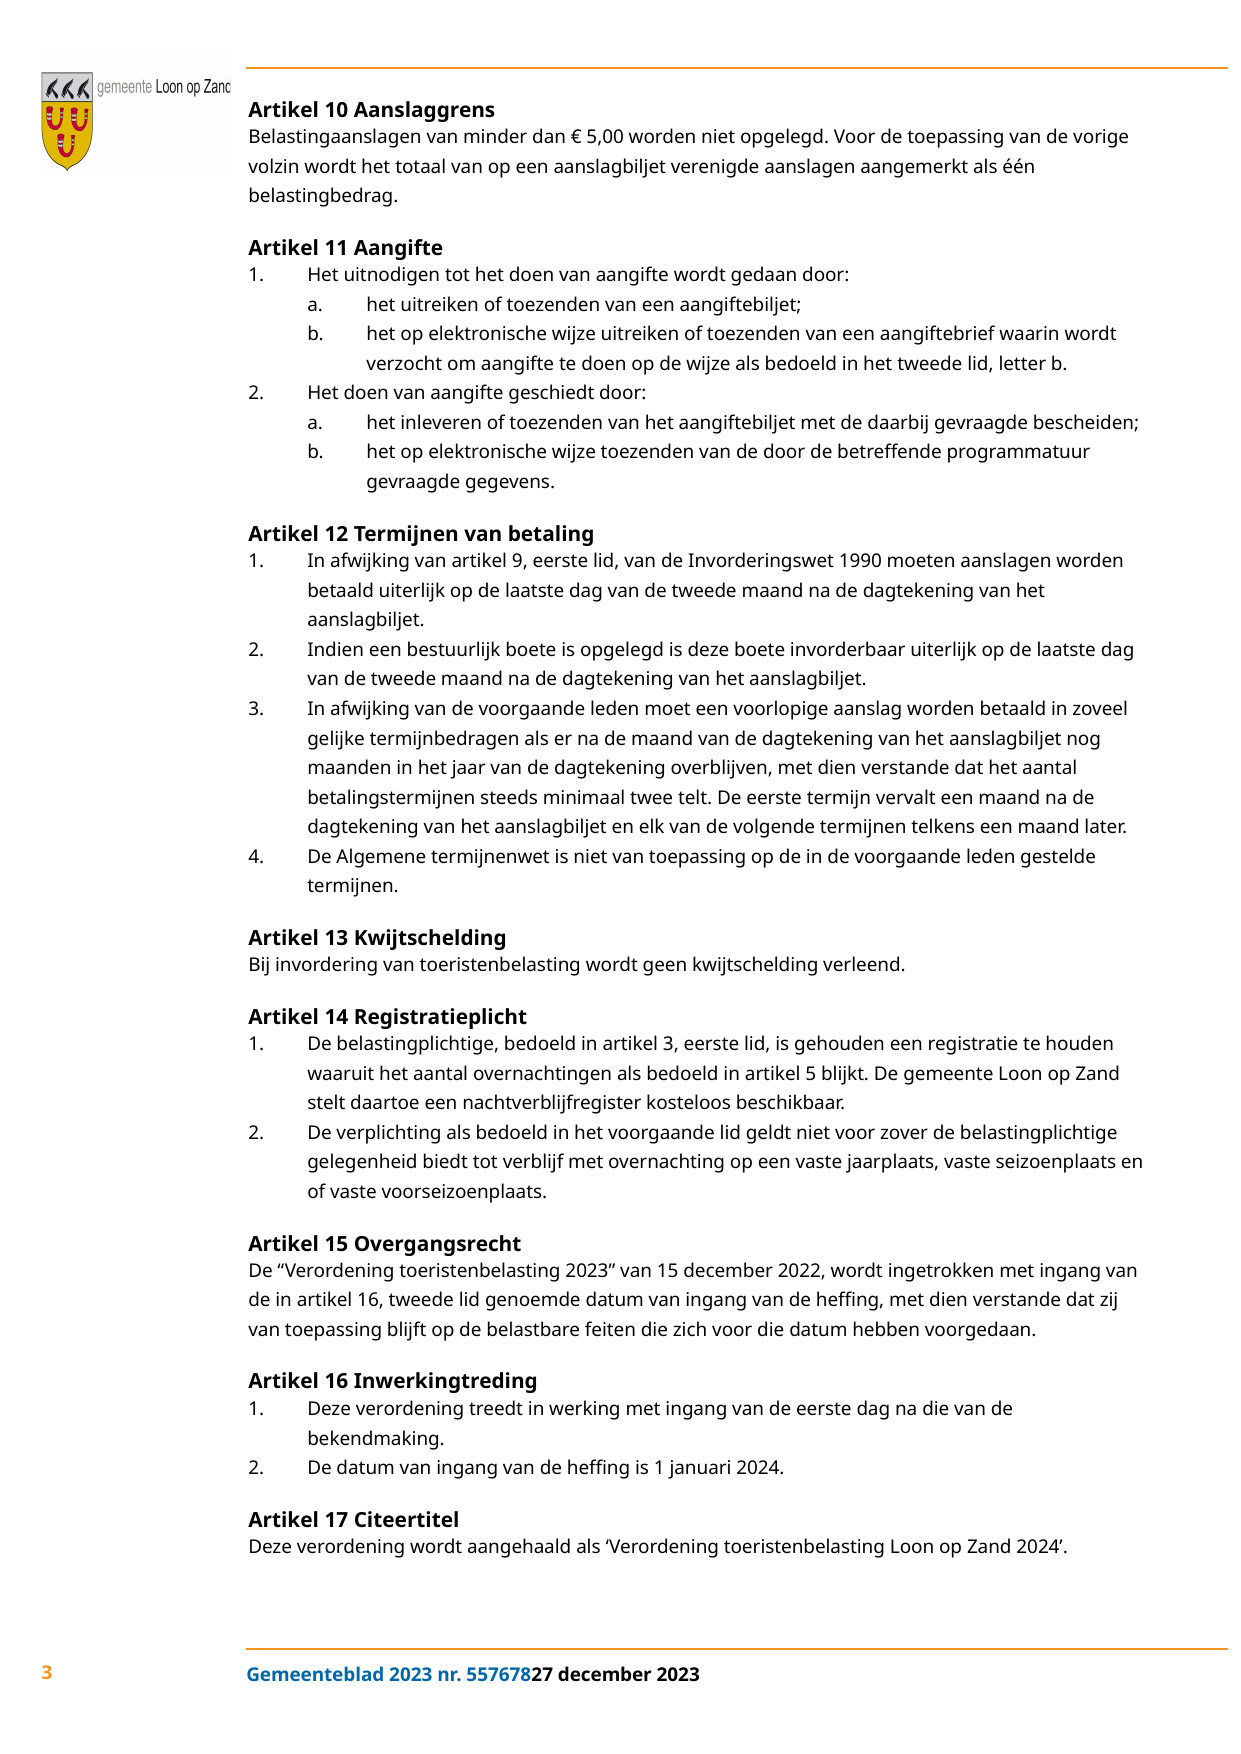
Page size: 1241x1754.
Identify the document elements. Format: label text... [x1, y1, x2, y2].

text Artikel 12 Termijnen van betaling [248, 519, 1152, 547]
text Artikel 10 Aanslaggrens [248, 95, 1152, 123]
list Het doen van aangifte geschiedt door: [248, 379, 1152, 405]
list het inleveren of toezenden van het aangiftebiljet met de daarbij gevraagde bescheiden; [307, 409, 1152, 435]
list Indien een bestuurlijk boete is opgelegd is deze boete invorderbaar uiterlijk op de laatste dag van de tweede maand na de dagtekening van het aanslagbiljet. [248, 636, 1152, 691]
list De belastingplichtige, bedoeld in artikel 3, eerste lid, is gehouden een registratie te houden waaruit het aantal overnachtingen als bedoeld in artikel 5 blijkt. De gemeente Loon op Zand stelt daartoe een nachtverblijfregister kosteloos beschikbaar. [248, 1030, 1152, 1115]
list Het uitnodigen tot het doen van aangifte wordt gedaan door: [248, 261, 1152, 287]
list De verplichting als bedoeld in het voorgaande lid geldt niet voor zover de belastingplichtige gelegenheid biedt tot verblijf met overnachting op een vaste jaarplaats, vaste seizoenplaats en of vaste voorseizoenplaats. [248, 1119, 1152, 1204]
text Artikel 15 Overgangsrecht [248, 1229, 1152, 1257]
list het op elektronische wijze toezenden van de door de betreffende programmatuur gevraagde gegevens. [307, 439, 1152, 494]
list het uitreiken of toezenden van een aangiftebiljet; [307, 291, 1152, 317]
list De datum van ingang van de heffing is 1 januari 2024. [248, 1454, 1152, 1480]
text Belastingaanslagen van minder dan € 5,00 worden niet opgelegd. Voor de toepassing van de vorige volzin wordt het totaal van op een aanslagbiljet verenigde aanslagen aangemerkt als één belastingbedrag. [248, 123, 1152, 208]
text Artikel 11 Aangifte [248, 233, 1152, 261]
list Deze verordening treedt in werking met ingang van de eerste dag na die van de bekendmaking. [248, 1395, 1152, 1450]
list het op elektronische wijze uitreiken of toezenden van een aangiftebrief waarin wordt verzocht om aangifte te doen op de wijze als bedoeld in het tweede lid, letter b. [307, 320, 1152, 376]
text Artikel 14 Registratieplicht [248, 1002, 1152, 1030]
text Bij invordering van toeristenbelasting wordt geen kwijtschelding verleend. [248, 951, 1152, 977]
text Artikel 13 Kwijtschelding [248, 923, 1152, 951]
list In afwijking van artikel 9, eerste lid, van de Invorderingswet 1990 moeten aanslagen worden betaald uiterlijk op de laatste dag van de tweede maand na de dagtekening van het aanslagbiljet. [248, 547, 1152, 632]
text Deze verordening wordt aangehaald als ‘Verordening toeristenbelasting Loon op Zand 2024’. [248, 1533, 1152, 1559]
text Artikel 16 Inwerkingtreding [248, 1367, 1152, 1395]
text De “Verordening toeristenbelasting 2023” van 15 december 2022, wordt ingetrokken met ingang van de in artikel 16, tweede lid genoemde datum van ingang van de heffing, met dien verstande dat zij van toepassing blijft op de belastbare feiten die zich voor die datum hebben voorgedaan. [248, 1257, 1152, 1342]
picture [41, 47, 231, 172]
list In afwijking van de voorgaande leden moet een voorlopige aanslag worden betaald in zoveel gelijke termijnbedragen als er na de maand van de dagtekening van het aanslagbiljet nog maanden in het jaar van de dagtekening overblijven, met dien verstande dat het aantal betalingstermijnen steeds minimaal twee telt. De eerste termijn vervalt een maand na de dagtekening van het aanslagbiljet en elk van de volgende termijnen telkens een maand later. [248, 695, 1152, 839]
list De Algemene termijnenwet is niet van toepassing op de in de voorgaande leden gestelde termijnen. [248, 843, 1152, 898]
text Artikel 17 Citeertitel [248, 1505, 1152, 1533]
